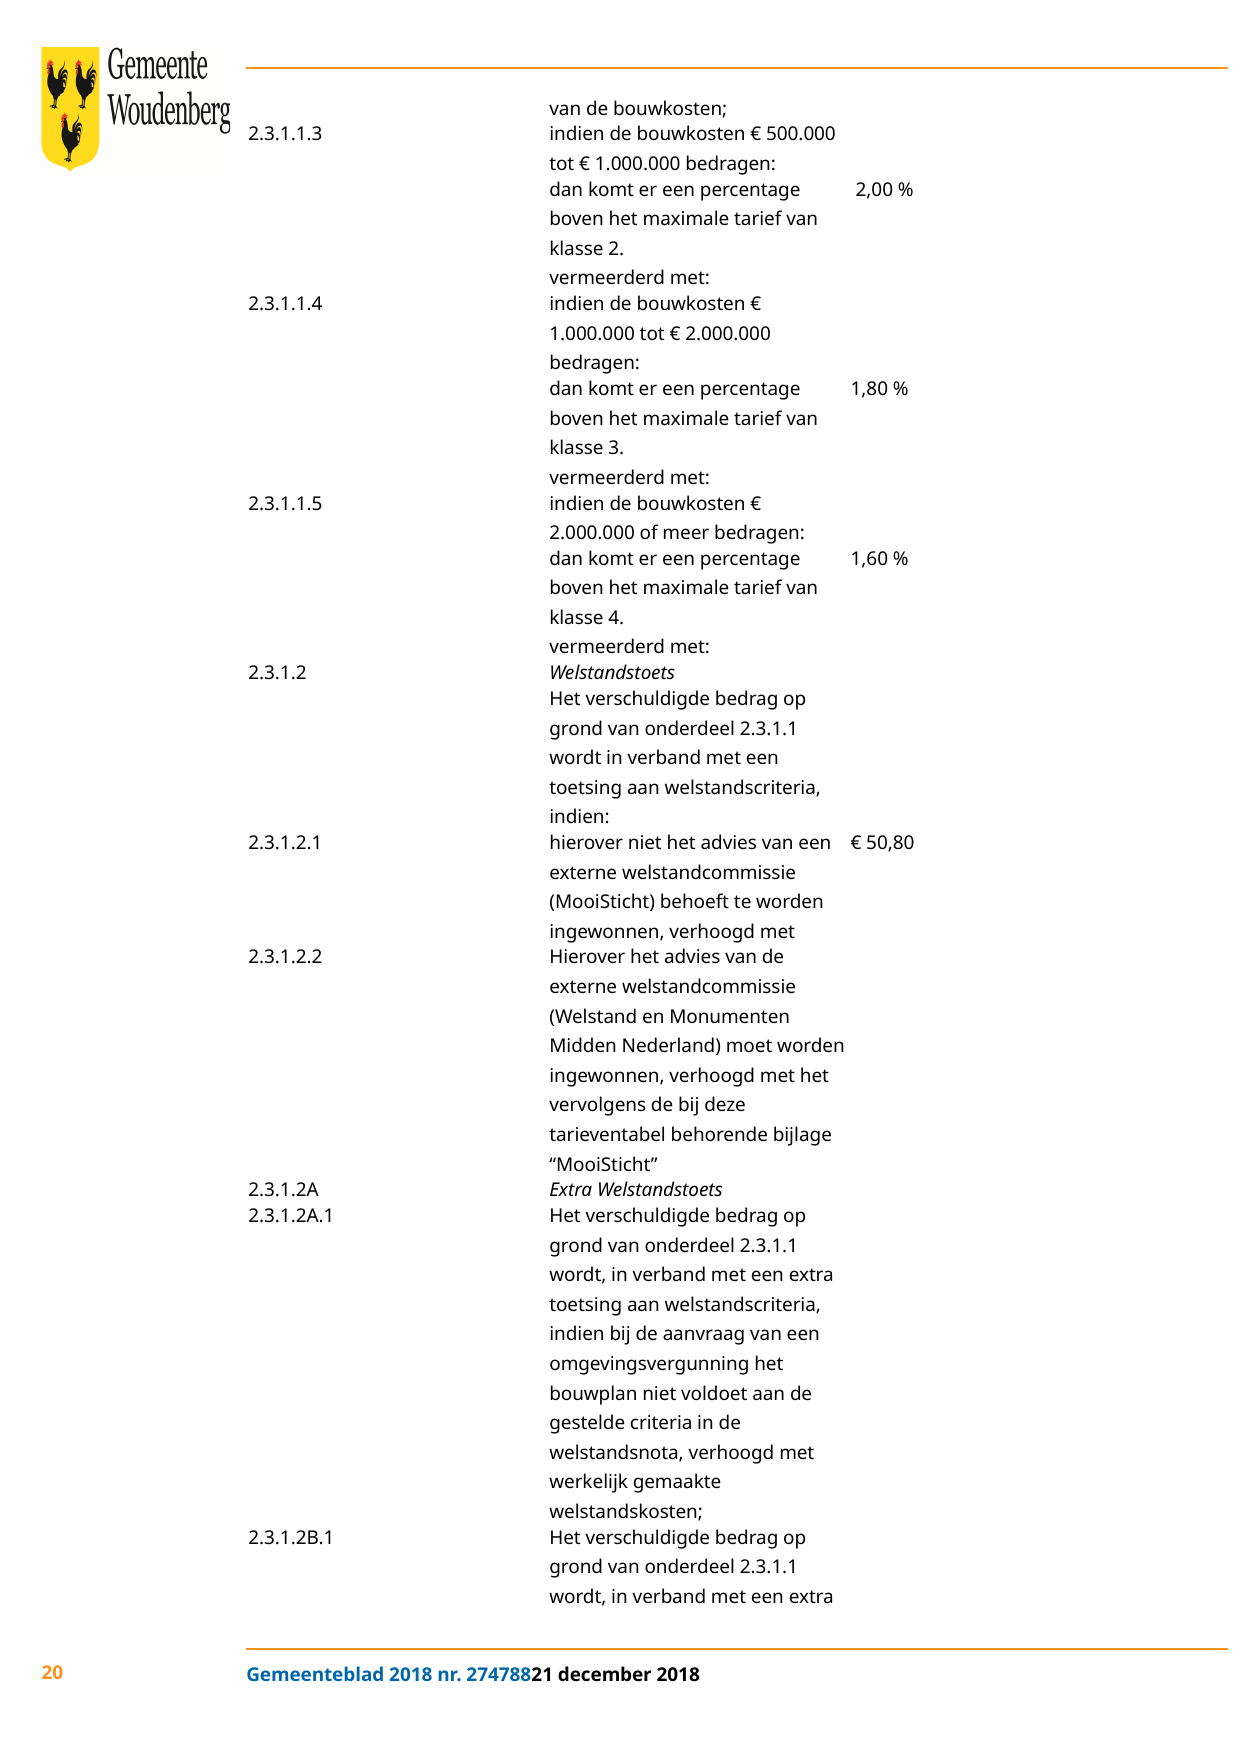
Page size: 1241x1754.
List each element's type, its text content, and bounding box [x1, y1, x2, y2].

table_cell indien de bouwkosten € 2.000.000 of meer bedragen: [549, 490, 850, 545]
table_cell 2.3.1.1.4 [248, 290, 549, 375]
table_cell 2.3.1.1.5 [248, 490, 549, 545]
table_cell 1,60 % [850, 545, 1152, 659]
table_cell [850, 660, 1152, 685]
table_cell 2.3.1.2A [248, 1177, 549, 1202]
picture [41, 47, 231, 172]
table_cell [850, 290, 1152, 375]
table_cell € 50,80 [850, 829, 1152, 944]
table_cell Het verschuldigde bedrag op grond van onderdeel 2.3.1.1 wordt in verband met een toetsing aan welstandscriteria, indien: [549, 685, 850, 829]
table_cell [248, 685, 549, 829]
table_cell 2.3.1.1.3 [248, 121, 549, 176]
table_cell [850, 1524, 1152, 1609]
table_cell dan komt er een percentage boven het maximale tarief van klasse 2. vermeerderd met: [549, 176, 850, 290]
table_cell Welstandstoets [549, 660, 850, 685]
table_cell [248, 176, 549, 290]
table_cell [850, 490, 1152, 545]
table_cell [850, 685, 1152, 829]
table_cell 2.3.1.2.1 [248, 829, 549, 944]
table_cell [248, 375, 549, 490]
table_cell 2,00 % [850, 176, 1152, 290]
table_cell dan komt er een percentage boven het maximale tarief van klasse 3. vermeerderd met: [549, 375, 850, 490]
table_cell [248, 545, 549, 659]
table_cell [850, 1202, 1152, 1524]
table_cell 2.3.1.2A.1 [248, 1202, 549, 1524]
table_cell Het verschuldigde bedrag op grond van onderdeel 2.3.1.1 wordt, in verband met een extra toetsing aan welstandscriteria, indien bij de aanvraag van een omgevingsvergunning het bouwplan niet voldoet aan de gestelde criteria in de welstandsnota, verhoogd met werkelijk gemaakte welstandskosten; [549, 1202, 850, 1524]
table_cell 1,80 % [850, 375, 1152, 490]
table_cell 2.3.1.2 [248, 660, 549, 685]
table_cell Extra Welstandstoets [549, 1177, 850, 1202]
table_cell dan komt er een percentage boven het maximale tarief van klasse 4. vermeerderd met: [549, 545, 850, 659]
table_cell indien de bouwkosten € 500.000 tot € 1.000.000 bedragen: [549, 121, 850, 176]
table_cell [850, 944, 1152, 1177]
table_cell [248, 95, 549, 121]
table_cell [850, 95, 1152, 121]
table_cell indien de bouwkosten € 1.000.000 tot € 2.000.000 bedragen: [549, 290, 850, 375]
table_cell Het verschuldigde bedrag op grond van onderdeel 2.3.1.1 wordt, in verband met een extra [549, 1524, 850, 1609]
table_cell [850, 1177, 1152, 1202]
table_cell Hierover het advies van de externe welstandcommissie (Welstand en Monumenten Midden Nederland) moet worden ingewonnen, verhoogd met het vervolgens de bij deze tarieventabel behorende bijlage “MooiSticht” [549, 944, 850, 1177]
table_cell van de bouwkosten; [549, 95, 850, 121]
table_cell [850, 121, 1152, 176]
table_cell hierover niet het advies van een externe welstandcommissie (MooiSticht) behoeft te worden ingewonnen, verhoogd met [549, 829, 850, 944]
table_cell 2.3.1.2B.1 [248, 1524, 549, 1609]
table_cell 2.3.1.2.2 [248, 944, 549, 1177]
